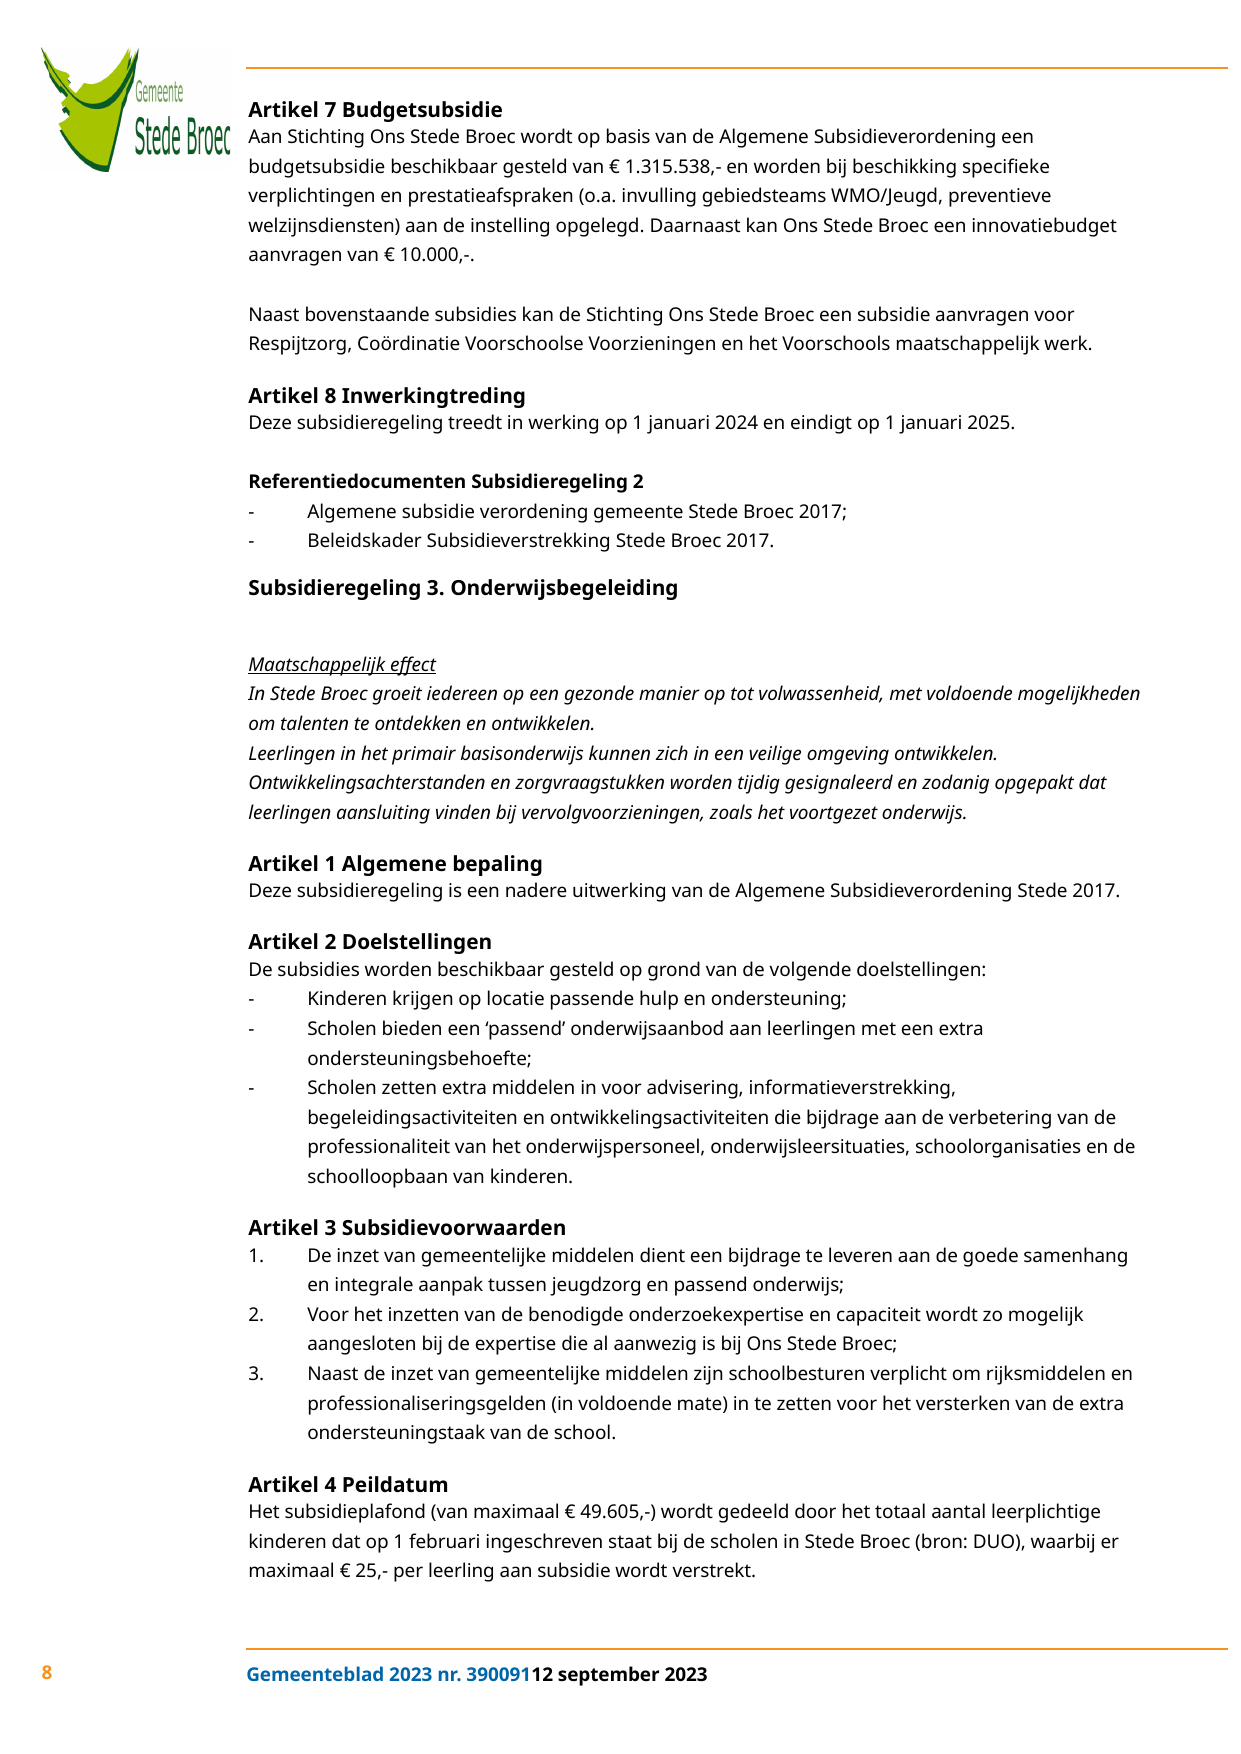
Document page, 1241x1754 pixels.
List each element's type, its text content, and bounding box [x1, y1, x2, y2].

text Artikel 4 Peildatum [248, 1470, 1152, 1498]
list De inzet van gemeentelijke middelen dient een bijdrage te leveren aan de goede samenhang en integrale aanpak tussen jeugdzorg en passend onderwijs; [248, 1242, 1152, 1297]
text Subsidieregeling 3. Onderwijsbegeleiding [248, 573, 1152, 602]
list Scholen bieden een ‘passend’ onderwijsaanbod aan leerlingen met een extra ondersteuningsbehoefte; [248, 1015, 1152, 1070]
text Artikel 8 Inwerkingtreding [248, 381, 1152, 409]
text Deze subsidieregeling is een nadere uitwerking van de Algemene Subsidieverordening Stede 2017. [248, 877, 1152, 903]
table_header Maatschappelijk effect In Stede Broec groeit iedereen op een gezonde manier op tot volwassenheid, met voldoende mogelijkheden om talenten te ontdekken en ontwikkelen. Leerlingen in het primair basisonderwijs kunnen zich in een veilige omgeving ontwikkelen. Ontwikkelingsachterstanden en zorgvraagstukken worden tijdig gesignaleerd en zodanig opgepakt dat leerlingen aansluiting vinden bij vervolgvoorzieningen, zoals het voortgezet onderwijs. [248, 651, 1152, 824]
list Naast de inzet van gemeentelijke middelen zijn schoolbesturen verplicht om rijksmiddelen en professionaliseringsgelden (in voldoende mate) in te zetten voor het versterken van de extra ondersteuningstaak van de school. [248, 1360, 1152, 1445]
list Kinderen krijgen op locatie passende hulp en ondersteuning; [248, 986, 1152, 1011]
text Het subsidieplafond (van maximaal € 49.605,-) wordt gedeeld door het totaal aantal leerplichtige kinderen dat op 1 februari ingeschreven staat bij de scholen in Stede Broec (bron: DUO), waarbij er maximaal € 25,- per leerling aan subsidie wordt verstrekt. [248, 1498, 1152, 1583]
text Referentiedocumenten Subsidieregeling 2 [248, 468, 1152, 494]
list Beleidskader Subsidieverstrekking Stede Broec 2017. [248, 527, 1152, 553]
text Deze subsidieregeling treedt in werking op 1 januari 2024 en eindigt op 1 januari 2025. [248, 409, 1152, 435]
text Aan Stichting Ons Stede Broec wordt op basis van de Algemene Subsidieverordening een budgetsubsidie beschikbaar gesteld van € 1.315.538,- en worden bij beschikking specifieke verplichtingen en prestatieafspraken (o.a. invulling gebiedsteams WMO/Jeugd, preventieve welzijnsdiensten) aan de instelling opgelegd. Daarnaast kan Ons Stede Broec een innovatiebudget aanvragen van € 10.000,-. [248, 123, 1152, 267]
text Artikel 7 Budgetsubsidie [248, 95, 1152, 123]
text Artikel 2 Doelstellingen [248, 927, 1152, 956]
list Scholen zetten extra middelen in voor advisering, informatieverstrekking, begeleidingsactiviteiten en ontwikkelingsactiviteiten die bijdrage aan de verbetering van de professionaliteit van het onderwijspersoneel, onderwijsleersituaties, schoolorganisaties en de schoolloopbaan van kinderen. [248, 1074, 1152, 1189]
list Voor het inzetten van de benodigde onderzoekexpertise en capaciteit wordt zo mogelijk aangesloten bij de expertise die al aanwezig is bij Ons Stede Broec; [248, 1301, 1152, 1356]
text Naast bovenstaande subsidies kan de Stichting Ons Stede Broec een subsidie aanvragen voor Respijtzorg, Coördinatie Voorschoolse Voorzieningen en het Voorschools maatschappelijk werk. [248, 301, 1152, 356]
text Artikel 3 Subsidievoorwaarden [248, 1213, 1152, 1242]
text Artikel 1 Algemene bepaling [248, 849, 1152, 877]
list Algemene subsidie verordening gemeente Stede Broec 2017; [248, 498, 1152, 524]
picture [41, 47, 231, 172]
text De subsidies worden beschikbaar gesteld op grond van de volgende doelstellingen: [248, 956, 1152, 982]
